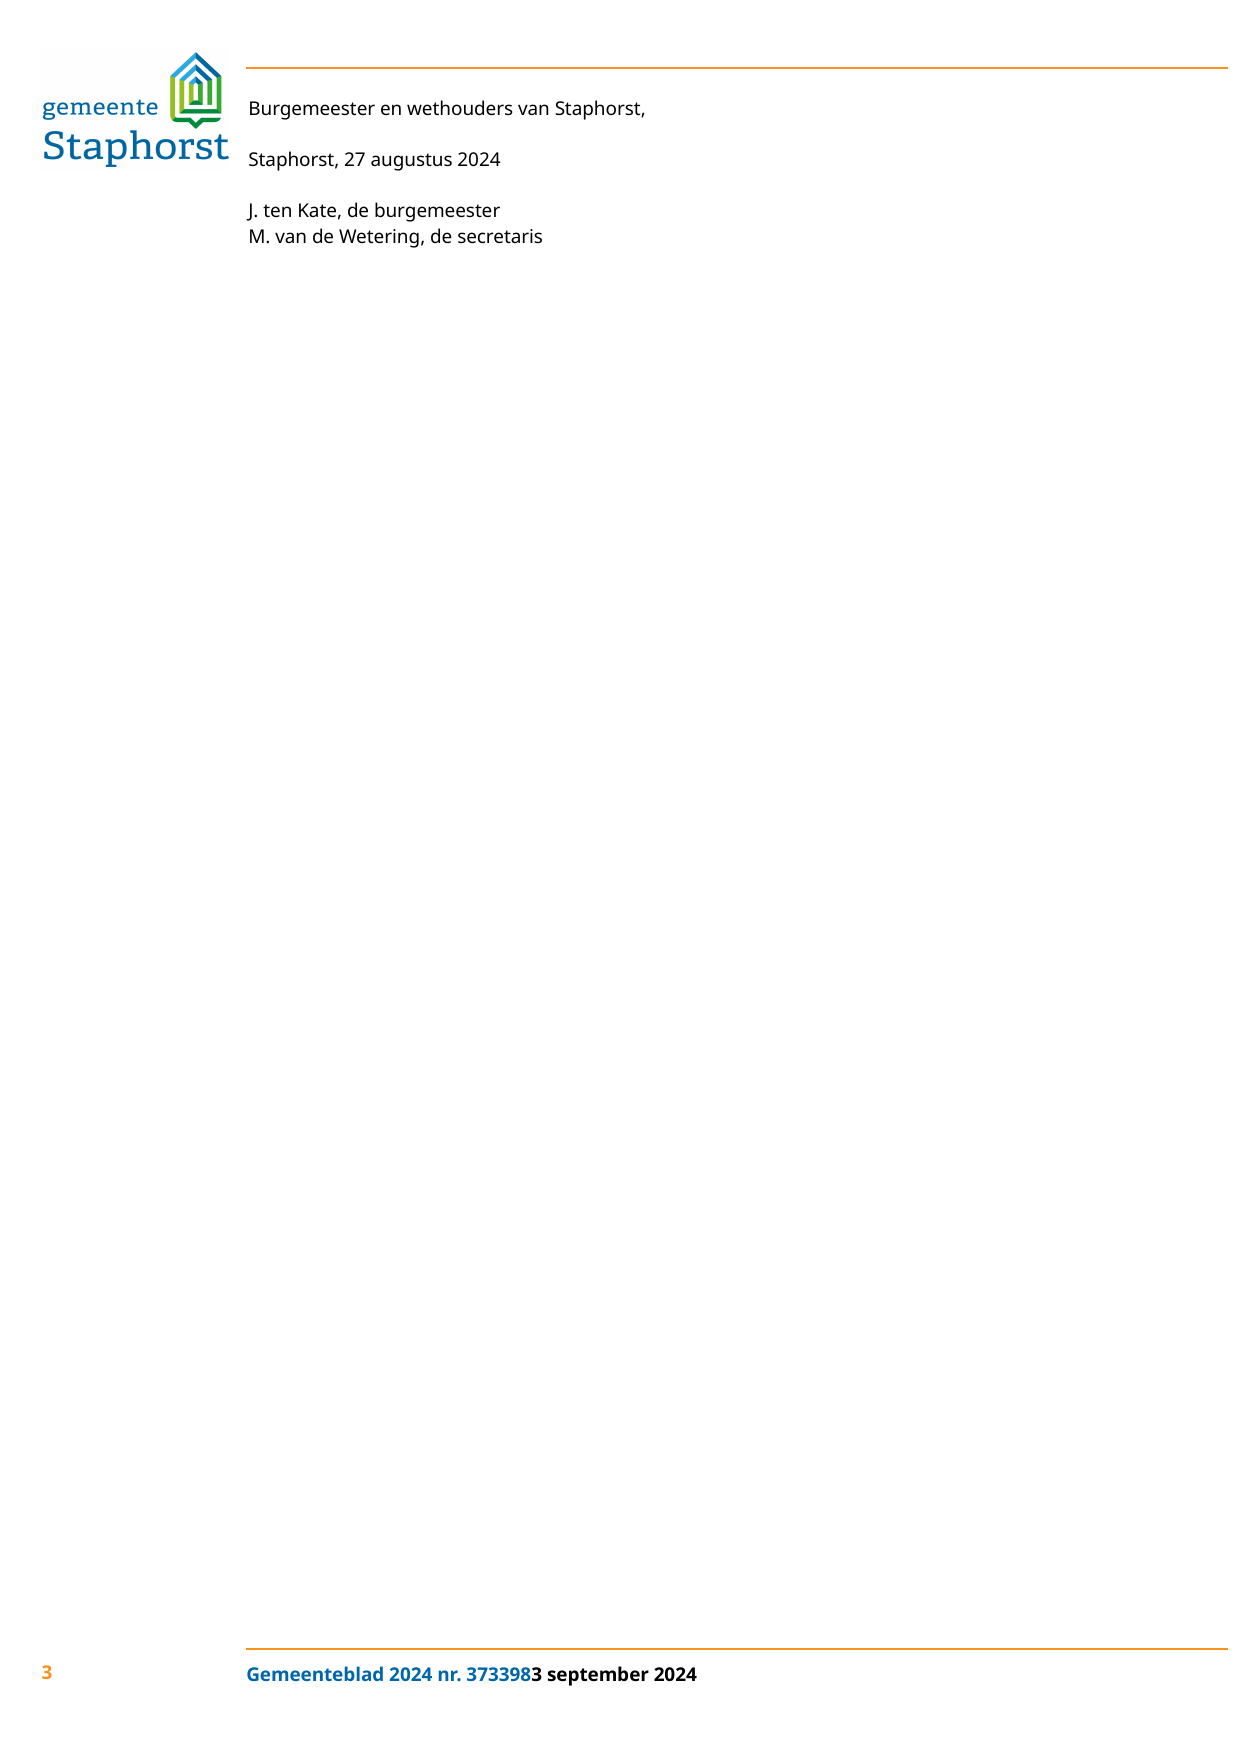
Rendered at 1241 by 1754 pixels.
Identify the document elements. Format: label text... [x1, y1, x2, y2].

text Burgemeester en wethouders van Staphorst, [248, 95, 1152, 121]
picture [41, 47, 231, 172]
text J. ten Kate, de burgemeester [248, 198, 1152, 223]
text M. van de Wetering, de secretaris [248, 223, 1152, 249]
text Staphorst, 27 augustus 2024 [248, 146, 1152, 172]
